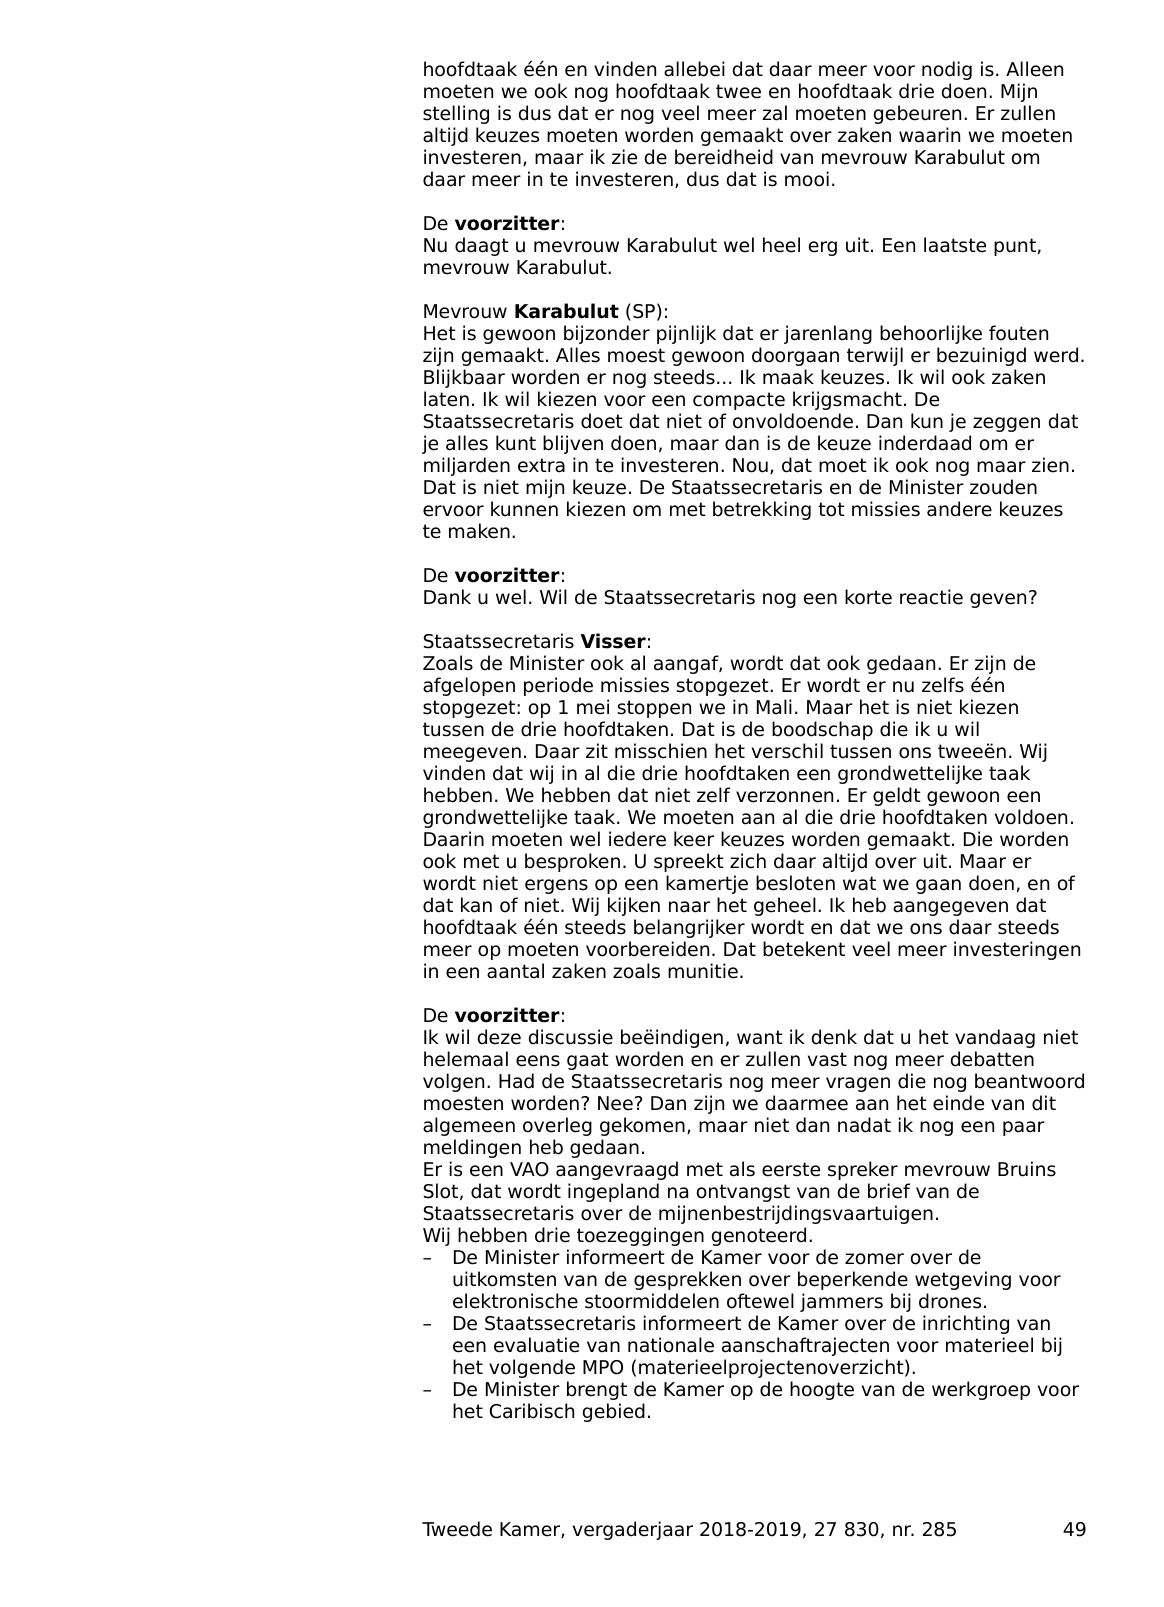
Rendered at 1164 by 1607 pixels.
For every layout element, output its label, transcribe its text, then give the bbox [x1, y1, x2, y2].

text Zoals de Minister ook al aangaf, wordt dat ook gedaan. Er zijn de afgelopen periode missies stopgezet. Er wordt er nu zelfs één stopgezet: op 1 mei stoppen we in Mali. Maar het is niet kiezen tussen de drie hoofdtaken. Dat is de boodschap die ik u wil meegeven. Daar zit misschien het verschil tussen ons tweeën. Wij vinden dat wij in al die drie hoofdtaken een grondwettelijke taak hebben. We hebben dat niet zelf verzonnen. Er geldt gewoon een grondwettelijke taak. We moeten aan al die drie hoofdtaken voldoen. Daarin moeten wel iedere keer keuzes worden gemaakt. Die worden ook met u besproken. U spreekt zich daar altijd over uit. Maar er wordt niet ergens op een kamertje besloten wat we gaan doen, en of dat kan of niet. Wij kijken naar het geheel. Ik heb aangegeven dat hoofdtaak één steeds belangrijker wordt en dat we ons daar steeds meer op moeten voorbereiden. Dat betekent veel meer investeringen in een aantal zaken zoals munitie. [422, 653, 1087, 983]
text Staatssecretaris Visser: [422, 631, 1087, 653]
text De voorzitter: [422, 1005, 1087, 1027]
text – De Staatssecretaris informeert de Kamer over de inrichting van een evaluatie van nationale aanschaftrajecten voor materieel bij het volgende MPO (materieelprojectenoverzicht). [422, 1313, 1087, 1379]
text De voorzitter: [422, 565, 1087, 587]
text Het is gewoon bijzonder pijnlijk dat er jarenlang behoorlijke fouten zijn gemaakt. Alles moest gewoon doorgaan terwijl er bezuinigd werd. Blijkbaar worden er nog steeds... Ik maak keuzes. Ik wil ook zaken laten. Ik wil kiezen voor een compacte krijgsmacht. De Staatssecretaris doet dat niet of onvoldoende. Dan kun je zeggen dat je alles kunt blijven doen, maar dan is de keuze inderdaad om er miljarden extra in te investeren. Nou, dat moet ik ook nog maar zien. Dat is niet mijn keuze. De Staatssecretaris en de Minister zouden ervoor kunnen kiezen om met betrekking tot missies andere keuzes te maken. [422, 323, 1087, 543]
text Ik wil deze discussie beëindigen, want ik denk dat u het vandaag niet helemaal eens gaat worden en er zullen vast nog meer debatten volgen. Had de Staatssecretaris nog meer vragen die nog beantwoord moesten worden? Nee? Dan zijn we daarmee aan het einde van dit algemeen overleg gekomen, maar niet dan nadat ik nog een paar meldingen heb gedaan. [422, 1027, 1087, 1159]
text Nu daagt u mevrouw Karabulut wel heel erg uit. Een laatste punt, mevrouw Karabulut. [422, 235, 1087, 279]
text – De Minister informeert de Kamer voor de zomer over de uitkomsten van de gesprekken over beperkende wetgeving voor elektronische stoormiddelen oftewel jammers bij drones. [422, 1247, 1087, 1313]
text – De Minister brengt de Kamer op de hoogte van de werkgroep voor het Caribisch gebied. [422, 1379, 1087, 1423]
text Wij hebben drie toezeggingen genoteerd. [422, 1225, 1087, 1247]
text De voorzitter: [422, 213, 1087, 235]
text Dank u wel. Wil de Staatssecretaris nog een korte reactie geven? [422, 587, 1087, 609]
text Mevrouw Karabulut (SP): [422, 301, 1087, 323]
text Er is een VAO aangevraagd met als eerste spreker mevrouw Bruins Slot, dat wordt ingepland na ontvangst van de brief van de Staatssecretaris over de mijnenbestrijdingsvaartuigen. [422, 1159, 1087, 1225]
text hoofdtaak één en vinden allebei dat daar meer voor nodig is. Alleen moeten we ook nog hoofdtaak twee en hoofdtaak drie doen. Mijn stelling is dus dat er nog veel meer zal moeten gebeuren. Er zullen altijd keuzes moeten worden gemaakt over zaken waarin we moeten investeren, maar ik zie de bereidheid van mevrouw Karabulut om daar meer in te investeren, dus dat is mooi. [422, 59, 1087, 191]
